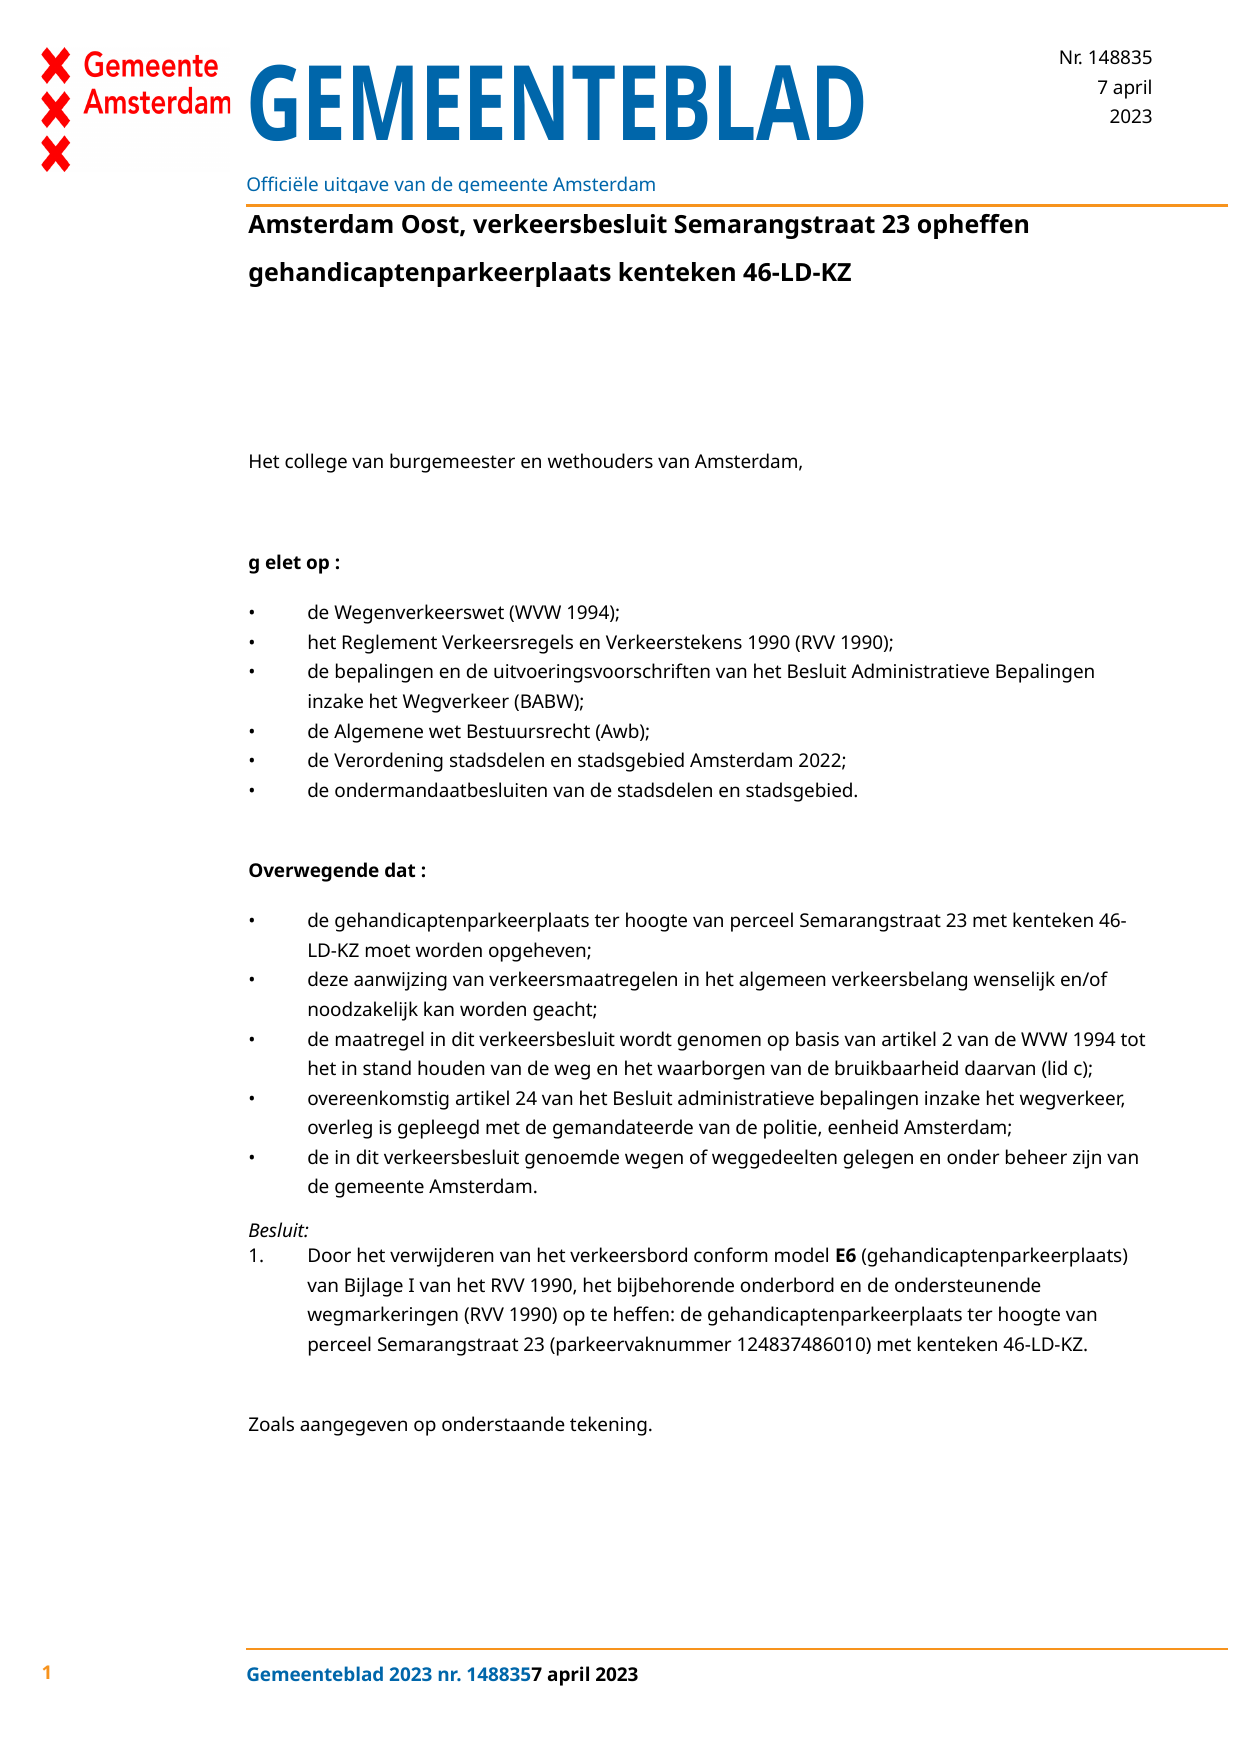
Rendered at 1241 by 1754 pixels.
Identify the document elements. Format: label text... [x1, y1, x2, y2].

text g elet op : [248, 549, 1152, 575]
list de Verordening stadsdelen en stadsgebied Amsterdam 2022; [248, 747, 1152, 773]
list de gehandicaptenparkeerplaats ter hoogte van perceel Semarangstraat 23 met kenteken 46-LD-KZ moet worden opgeheven; [248, 907, 1152, 963]
list de Algemene wet Bestuursrecht (Awb); [248, 718, 1152, 743]
text Het college van burgemeester en wethouders van Amsterdam, [248, 448, 1152, 474]
list de in dit verkeersbesluit genoemde wegen of weggedeelten gelegen en onder beheer zijn van de gemeente Amsterdam. [248, 1144, 1152, 1199]
text Besluit: [248, 1217, 1152, 1242]
picture [41, 47, 231, 172]
list de bepalingen en de uitvoeringsvoorschriften van het Besluit Administratieve Bepalingen inzake het Wegverkeer (BABW); [248, 659, 1152, 714]
text Zoals aangegeven op onderstaande tekening. [248, 1411, 1152, 1437]
list de Wegenverkeerswet (WVW 1994); [248, 599, 1152, 625]
list het Reglement Verkeersregels en Verkeerstekens 1990 (RVV 1990); [248, 629, 1152, 655]
list Door het verwijderen van het verkeersbord conform model E6 (gehandicaptenparkeerplaats) van Bijlage I van het RVV 1990, het bijbehorende onderbord en de ondersteunende wegmarkeringen (RVV 1990) op te heffen: de gehandicaptenparkeerplaats ter hoogte van perceel Semarangstraat 23 (parkeervaknummer 124837486010) met kenteken 46-LD-KZ. [248, 1242, 1152, 1357]
list deze aanwijzing van verkeersmaatregelen in het algemeen verkeersbelang wenselijk en/of noodzakelijk kan worden geacht; [248, 967, 1152, 1022]
list de maatregel in dit verkeersbesluit wordt genomen op basis van artikel 2 van de WVW 1994 tot het in stand houden van de weg en het waarborgen van de bruikbaarheid daarvan (lid c); [248, 1026, 1152, 1081]
text Overwegende dat : [248, 857, 1152, 883]
list overeenkomstig artikel 24 van het Besluit administratieve bepalingen inzake het wegverkeer, overleg is gepleegd met de gemandateerde van de politie, eenheid Amsterdam; [248, 1085, 1152, 1140]
list de ondermandaatbesluiten van de stadsdelen en stadsgebied. [248, 777, 1152, 803]
text Amsterdam Oost, verkeersbesluit Semarangstraat 23 opheffen gehandicaptenparkeerplaats kenteken 46-LD-KZ [248, 207, 1152, 288]
